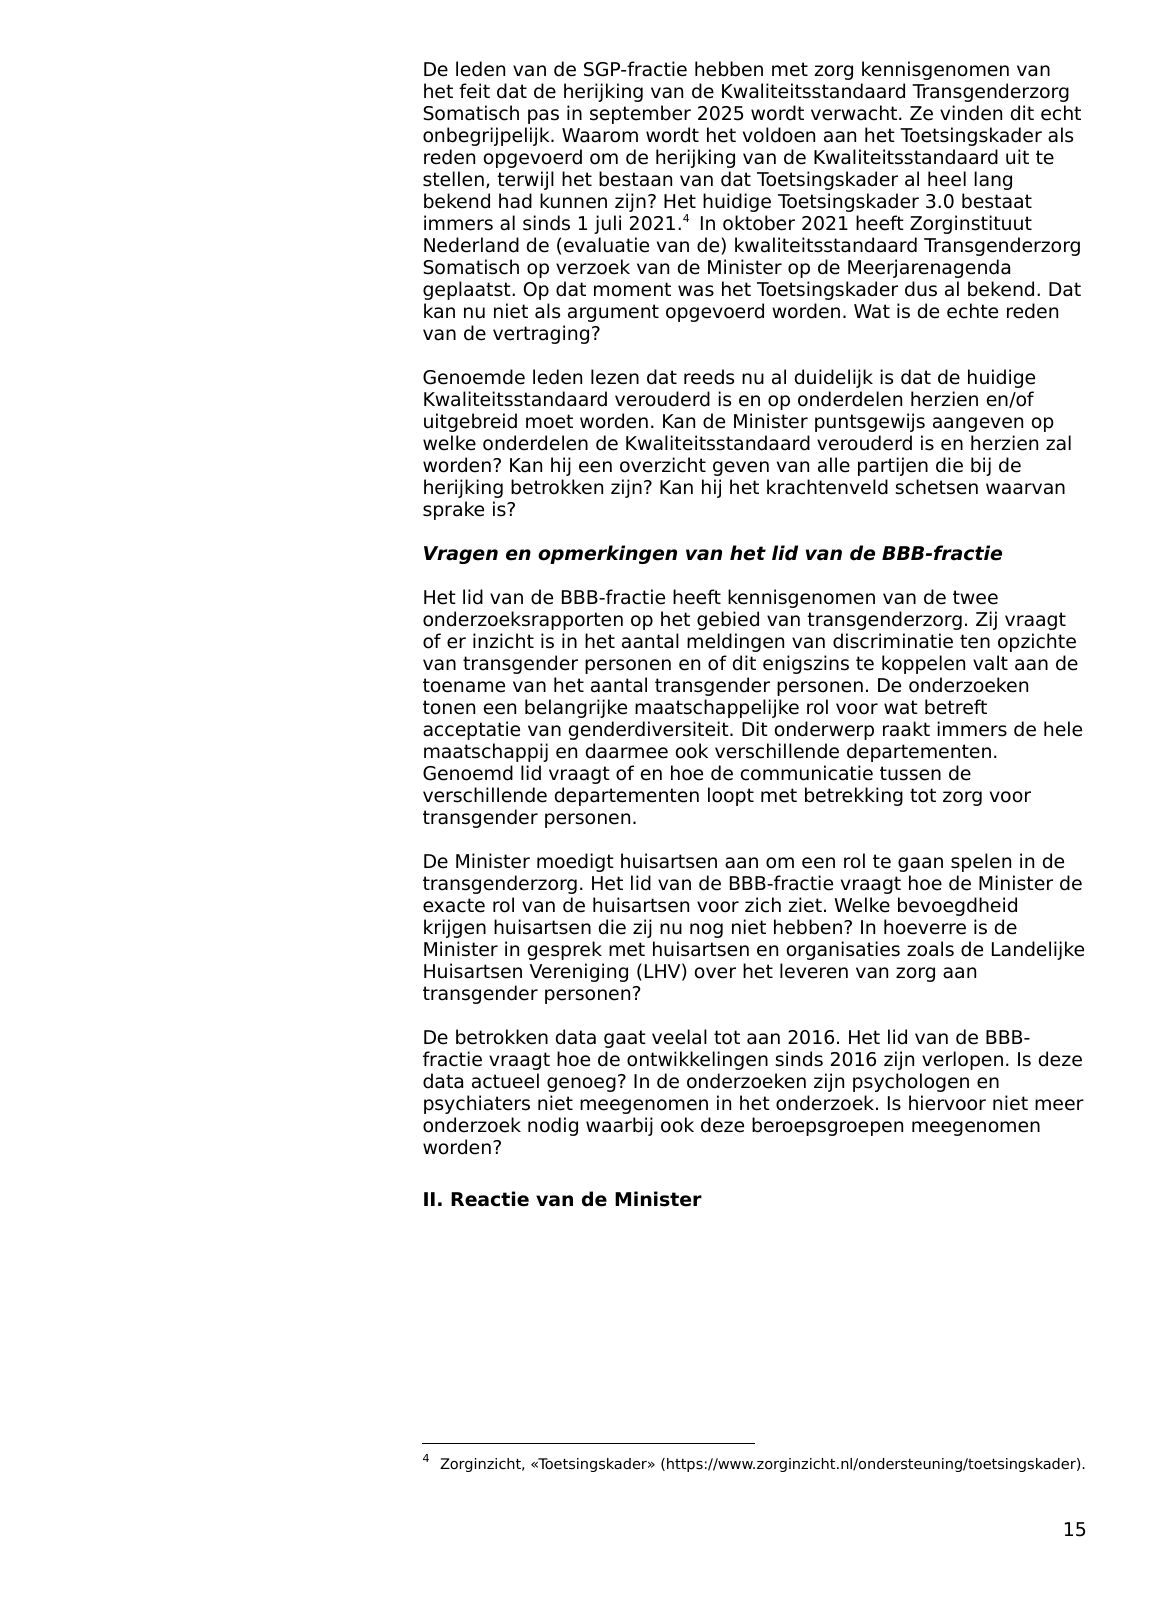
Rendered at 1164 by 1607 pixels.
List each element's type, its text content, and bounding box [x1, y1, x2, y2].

text Genoemde leden lezen dat reeds nu al duidelijk is dat de huidige Kwaliteitsstandaard verouderd is en op onderdelen herzien en/of uitgebreid moet worden. Kan de Minister puntsgewijs aangeven op welke onderdelen de Kwaliteitsstandaard verouderd is en herzien zal worden? Kan hij een overzicht geven van alle partijen die bij de herijking betrokken zijn? Kan hij het krachtenveld schetsen waarvan sprake is? [422, 367, 1087, 521]
text De leden van de SGP-fractie hebben met zorg kennisgenomen van het feit dat de herijking van de Kwaliteitsstandaard Transgenderzorg Somatisch pas in september 2025 wordt verwacht. Ze vinden dit echt onbegrijpelijk. Waarom wordt het voldoen aan het Toetsingskader als reden opgevoerd om de herijking van de Kwaliteitsstandaard uit te stellen, terwijl het bestaan van dat Toetsingskader al heel lang bekend had kunnen zijn? Het huidige Toetsingskader 3.0 bestaat immers al sinds 1 juli 2021. In oktober 2021 heeft Zorginstituut Nederland de (evaluatie van de) kwaliteitsstandaard Transgenderzorg Somatisch op verzoek van de Minister op de Meerjarenagenda geplaatst. Op dat moment was het Toetsingskader dus al bekend. Dat kan nu niet als argument opgevoerd worden. Wat is de echte reden van de vertraging? [422, 59, 1087, 345]
text De Minister moedigt huisartsen aan om een rol te gaan spelen in de transgenderzorg. Het lid van de BBB-fractie vraagt hoe de Minister de exacte rol van de huisartsen voor zich ziet. Welke bevoegdheid krijgen huisartsen die zij nu nog niet hebben? In hoeverre is de Minister in gesprek met huisartsen en organisaties zoals de Landelijke Huisartsen Vereniging (LHV) over het leveren van zorg aan transgender personen? [422, 851, 1087, 1005]
subtitle II. Reactie van de Minister [422, 1189, 1087, 1211]
subtitle Vragen en opmerkingen van het lid van de BBB-fractie [422, 543, 1087, 565]
text De betrokken data gaat veelal tot aan 2016. Het lid van de BBB-fractie vraagt hoe de ontwikkelingen sinds 2016 zijn verlopen. Is deze data actueel genoeg? In de onderzoeken zijn psychologen en psychiaters niet meegenomen in het onderzoek. Is hiervoor niet meer onderzoek nodig waarbij ook deze beroepsgroepen meegenomen worden? [422, 1027, 1087, 1159]
text Zorginzicht, «Toetsingskader» (https://www.zorginzicht.nl/ondersteuning/toetsingskader). [422, 1452, 1087, 1474]
text Het lid van de BBB-fractie heeft kennisgenomen van de twee onderzoeksrapporten op het gebied van transgenderzorg. Zij vraagt of er inzicht is in het aantal meldingen van discriminatie ten opzichte van transgender personen en of dit enigszins te koppelen valt aan de toename van het aantal transgender personen. De onderzoeken tonen een belangrijke maatschappelijke rol voor wat betreft acceptatie van genderdiversiteit. Dit onderwerp raakt immers de hele maatschappij en daarmee ook verschillende departementen. Genoemd lid vraagt of en hoe de communicatie tussen de verschillende departementen loopt met betrekking tot zorg voor transgender personen. [422, 587, 1087, 829]
